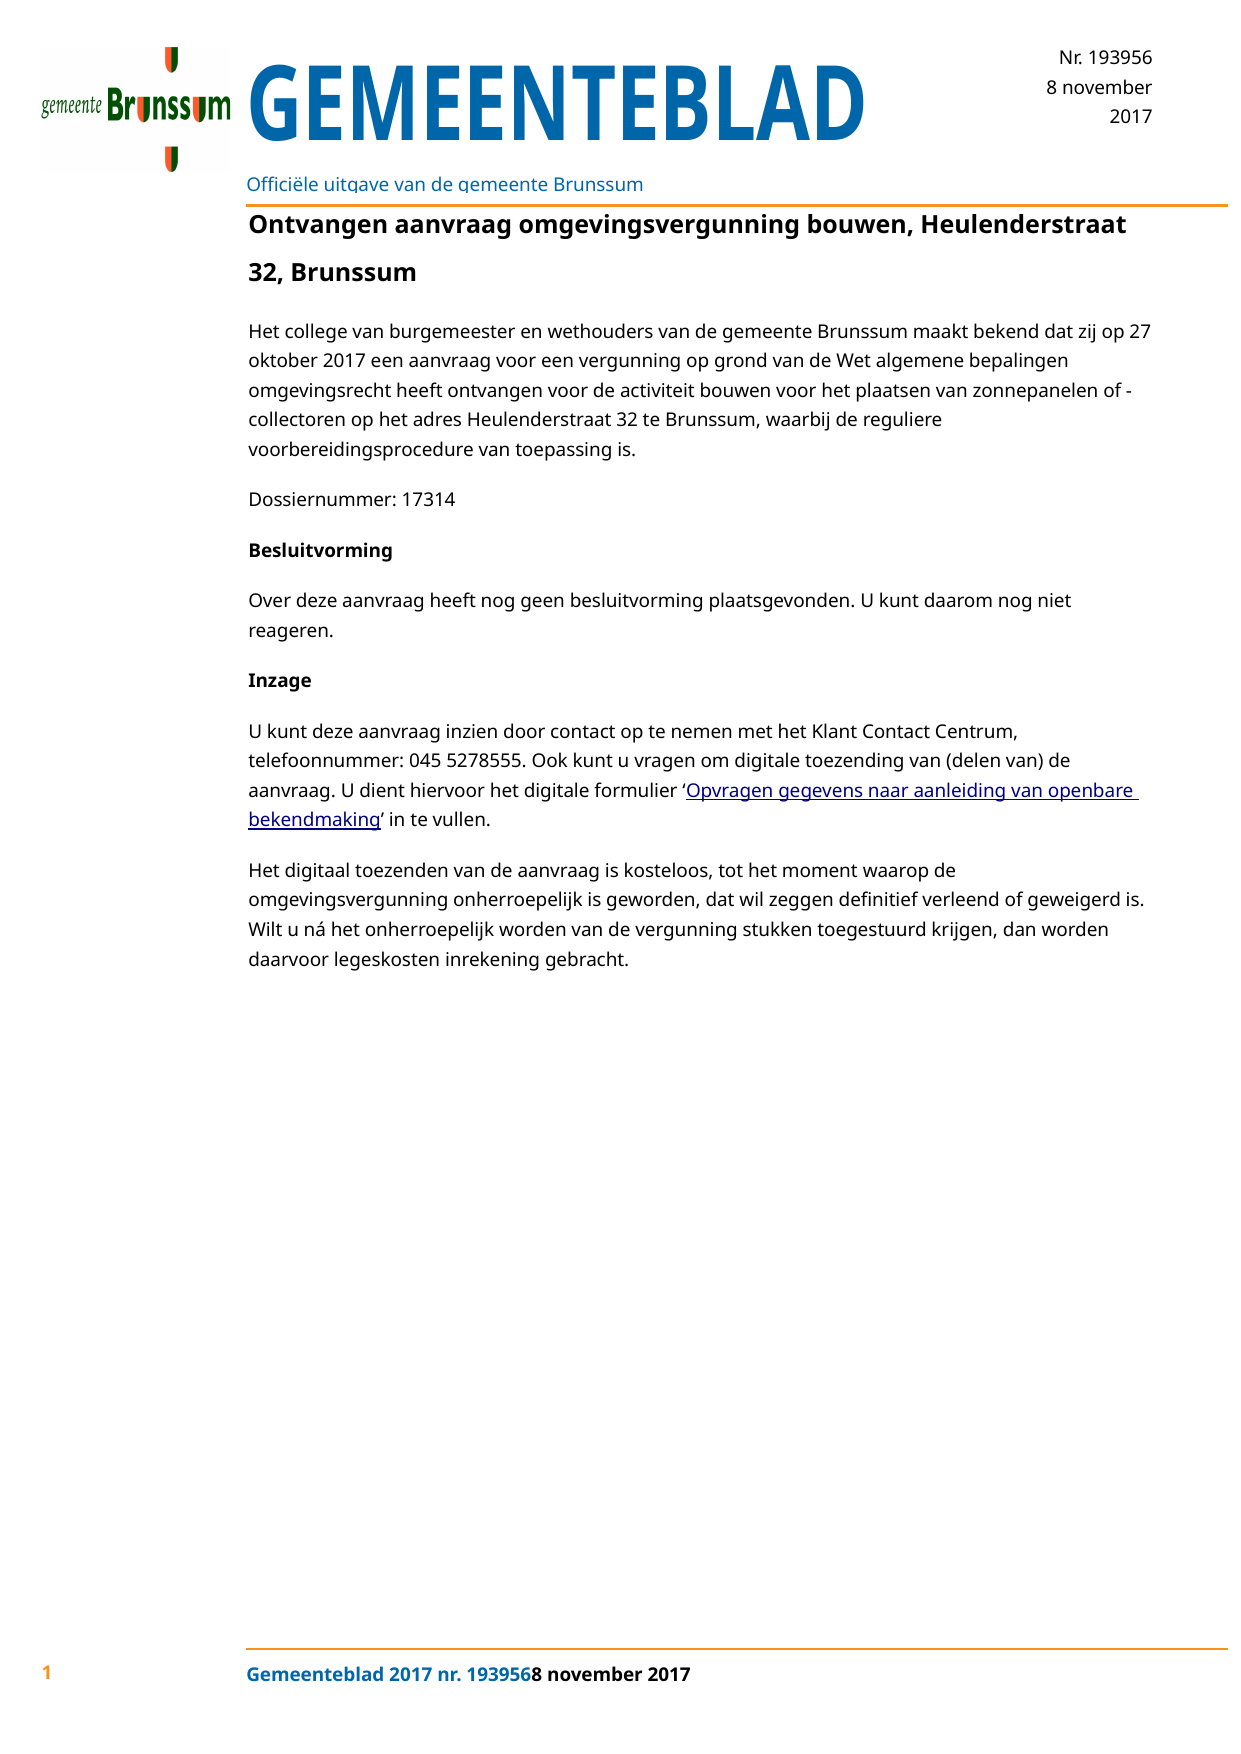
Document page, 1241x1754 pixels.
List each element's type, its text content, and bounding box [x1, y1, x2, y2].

text Dossiernummer: 17314 [248, 487, 1152, 512]
text Het digitaal toezenden van de aanvraag is kosteloos, tot het moment waarop de omgevingsvergunning onherroepelijk is geworden, dat wil zeggen definitief verleend of geweigerd is. Wilt u ná het onherroepelijk worden van de vergunning stukken toegestuurd krijgen, dan worden daarvoor legeskosten inrekening gebracht. [248, 857, 1152, 972]
text Ontvangen aanvraag omgevingsvergunning bouwen, Heulenderstraat 32, Brunssum [248, 207, 1152, 288]
text Het college van burgemeester en wethouders van de gemeente Brunssum maakt bekend dat zij op 27 oktober 2017 een aanvraag voor een vergunning op grond van de Wet algemene bepalingen omgevingsrecht heeft ontvangen voor de activiteit bouwen voor het plaatsen van zonnepanelen of -collectoren op het adres Heulenderstraat 32 te Brunssum, waarbij de reguliere voorbereidingsprocedure van toepassing is. [248, 318, 1152, 462]
text Besluitvorming [248, 537, 1152, 563]
text Inzage [248, 667, 1152, 693]
picture [41, 47, 231, 172]
text U kunt deze aanvraag inzien door contact op te nemen met het Klant Contact Centrum, telefoonnummer: 045 5278555. Ook kunt u vragen om digitale toezending van (delen van) de aanvraag. U dient hiervoor het digitale formulier ‘Opvragen gegevens naar aanleiding van openbare bekendmaking’ in te vullen. [248, 718, 1152, 832]
text Over deze aanvraag heeft nog geen besluitvorming plaatsgevonden. U kunt daarom nog niet reageren. [248, 587, 1152, 643]
